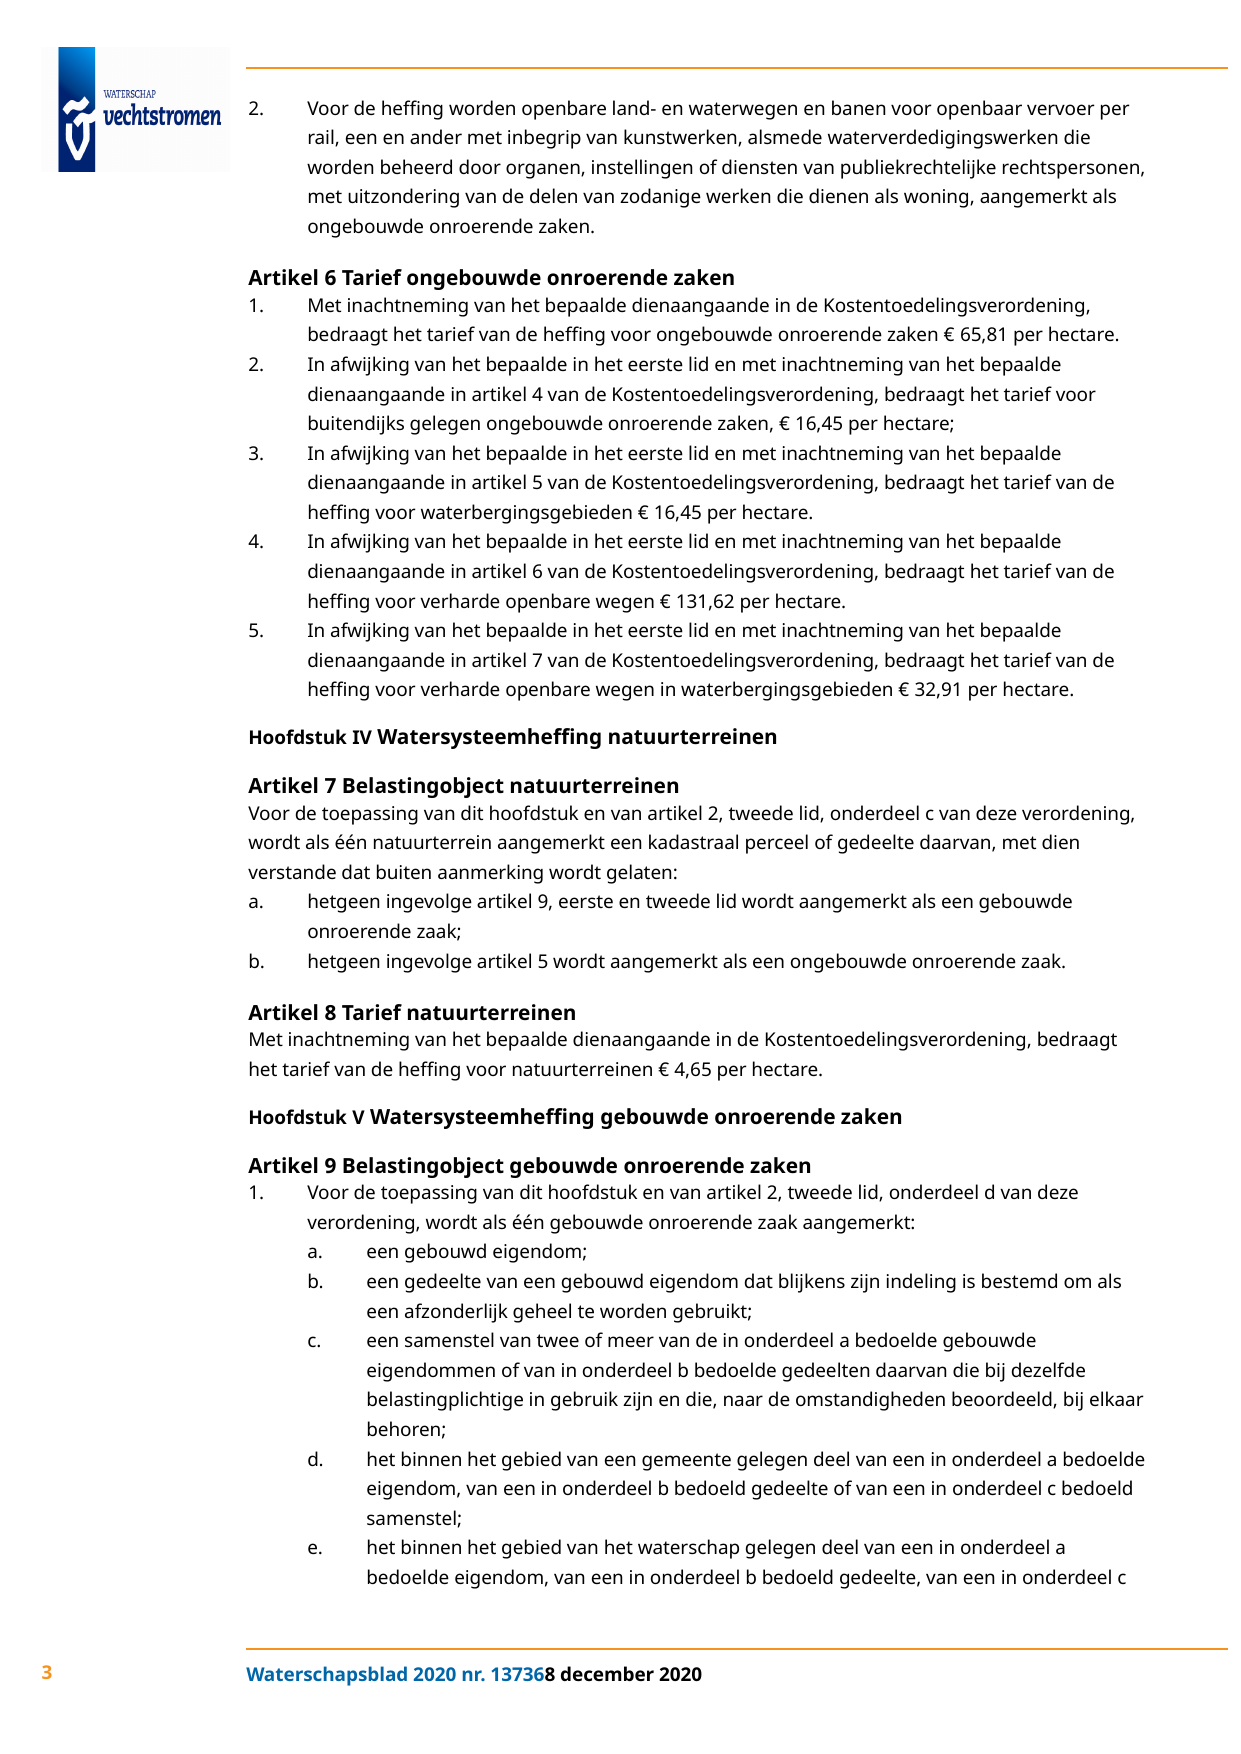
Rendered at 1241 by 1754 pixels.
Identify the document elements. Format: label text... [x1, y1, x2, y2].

list hetgeen ingevolge artikel 5 wordt aangemerkt als een ongebouwde onroerende zaak. [248, 948, 1152, 973]
list een samenstel van twee of meer van de in onderdeel a bedoelde gebouwde eigendommen of van in onderdeel b bedoelde gedeelten daarvan die bij dezelfde belastingplichtige in gebruik zijn en die, naar de omstandigheden beoordeeld, bij elkaar behoren; [307, 1327, 1152, 1442]
list hetgeen ingevolge artikel 9, eerste en tweede lid wordt aangemerkt als een gebouwde onroerende zaak; [248, 889, 1152, 944]
text Artikel 8 Tarief natuurterreinen [248, 998, 1152, 1027]
list In afwijking van het bepaalde in het eerste lid en met inachtneming van het bepaalde dienaangaande in artikel 7 van de Kostentoedelingsverordening, bedraagt het tarief van de heffing voor verharde openbare wegen in waterbergingsgebieden € 32,91 per hectare. [248, 617, 1152, 702]
list In afwijking van het bepaalde in het eerste lid en met inachtneming van het bepaalde dienaangaande in artikel 5 van de Kostentoedelingsverordening, bedraagt het tarief van de heffing voor waterbergingsgebieden € 16,45 per hectare. [248, 440, 1152, 525]
list In afwijking van het bepaalde in het eerste lid en met inachtneming van het bepaalde dienaangaande in artikel 6 van de Kostentoedelingsverordening, bedraagt het tarief van de heffing voor verharde openbare wegen € 131,62 per hectare. [248, 529, 1152, 613]
list het binnen het gebied van een gemeente gelegen deel van een in onderdeel a bedoelde eigendom, van een in onderdeel b bedoeld gedeelte of van een in onderdeel c bedoeld samenstel; [307, 1446, 1152, 1531]
text Met inachtneming van het bepaalde dienaangaande in de Kostentoedelingsverordening, bedraagt het tarief van de heffing voor natuurterreinen € 4,65 per hectare. [248, 1027, 1152, 1082]
text Voor de toepassing van dit hoofdstuk en van artikel 2, tweede lid, onderdeel c van deze verordening, wordt als één natuurterrein aangemerkt een kadastraal perceel of gedeelte daarvan, met dien verstande dat buiten aanmerking wordt gelaten: [248, 800, 1152, 885]
list het binnen het gebied van het waterschap gelegen deel van een in onderdeel a bedoelde eigendom, van een in onderdeel b bedoeld gedeelte, van een in onderdeel c [307, 1534, 1152, 1590]
text Artikel 6 Tarief ongebouwde onroerende zaken [248, 263, 1152, 292]
list Voor de toepassing van dit hoofdstuk en van artikel 2, tweede lid, onderdeel d van deze verordening, wordt als één gebouwde onroerende zaak aangemerkt: [248, 1179, 1152, 1235]
list Met inachtneming van het bepaalde dienaangaande in de Kostentoedelingsverordening, bedraagt het tarief van de heffing voor ongebouwde onroerende zaken € 65,81 per hectare. [248, 292, 1152, 347]
text Artikel 9 Belastingobject gebouwde onroerende zaken [248, 1151, 1152, 1179]
text Artikel 7 Belastingobject natuurterreinen [248, 771, 1152, 800]
text Hoofdstuk IV Watersysteemheffing natuurterreinen [248, 722, 1152, 751]
text Hoofdstuk V Watersysteemheffing gebouwde onroerende zaken [248, 1102, 1152, 1130]
list een gedeelte van een gebouwd eigendom dat blijkens zijn indeling is bestemd om als een afzonderlijk geheel te worden gebruikt; [307, 1268, 1152, 1324]
picture [41, 47, 231, 172]
list een gebouwd eigendom; [307, 1239, 1152, 1264]
list Voor de heffing worden openbare land- en waterwegen en banen voor openbaar vervoer per rail, een en ander met inbegrip van kunstwerken, alsmede waterverdedigingswerken die worden beheerd door organen, instellingen of diensten van publiekrechtelijke rechtspersonen, met uitzondering van de delen van zodanige werken die dienen als woning, aangemerkt als ongebouwde onroerende zaken. [248, 95, 1152, 239]
list In afwijking van het bepaalde in het eerste lid en met inachtneming van het bepaalde dienaangaande in artikel 4 van de Kostentoedelingsverordening, bedraagt het tarief voor buitendijks gelegen ongebouwde onroerende zaken, € 16,45 per hectare; [248, 351, 1152, 436]
